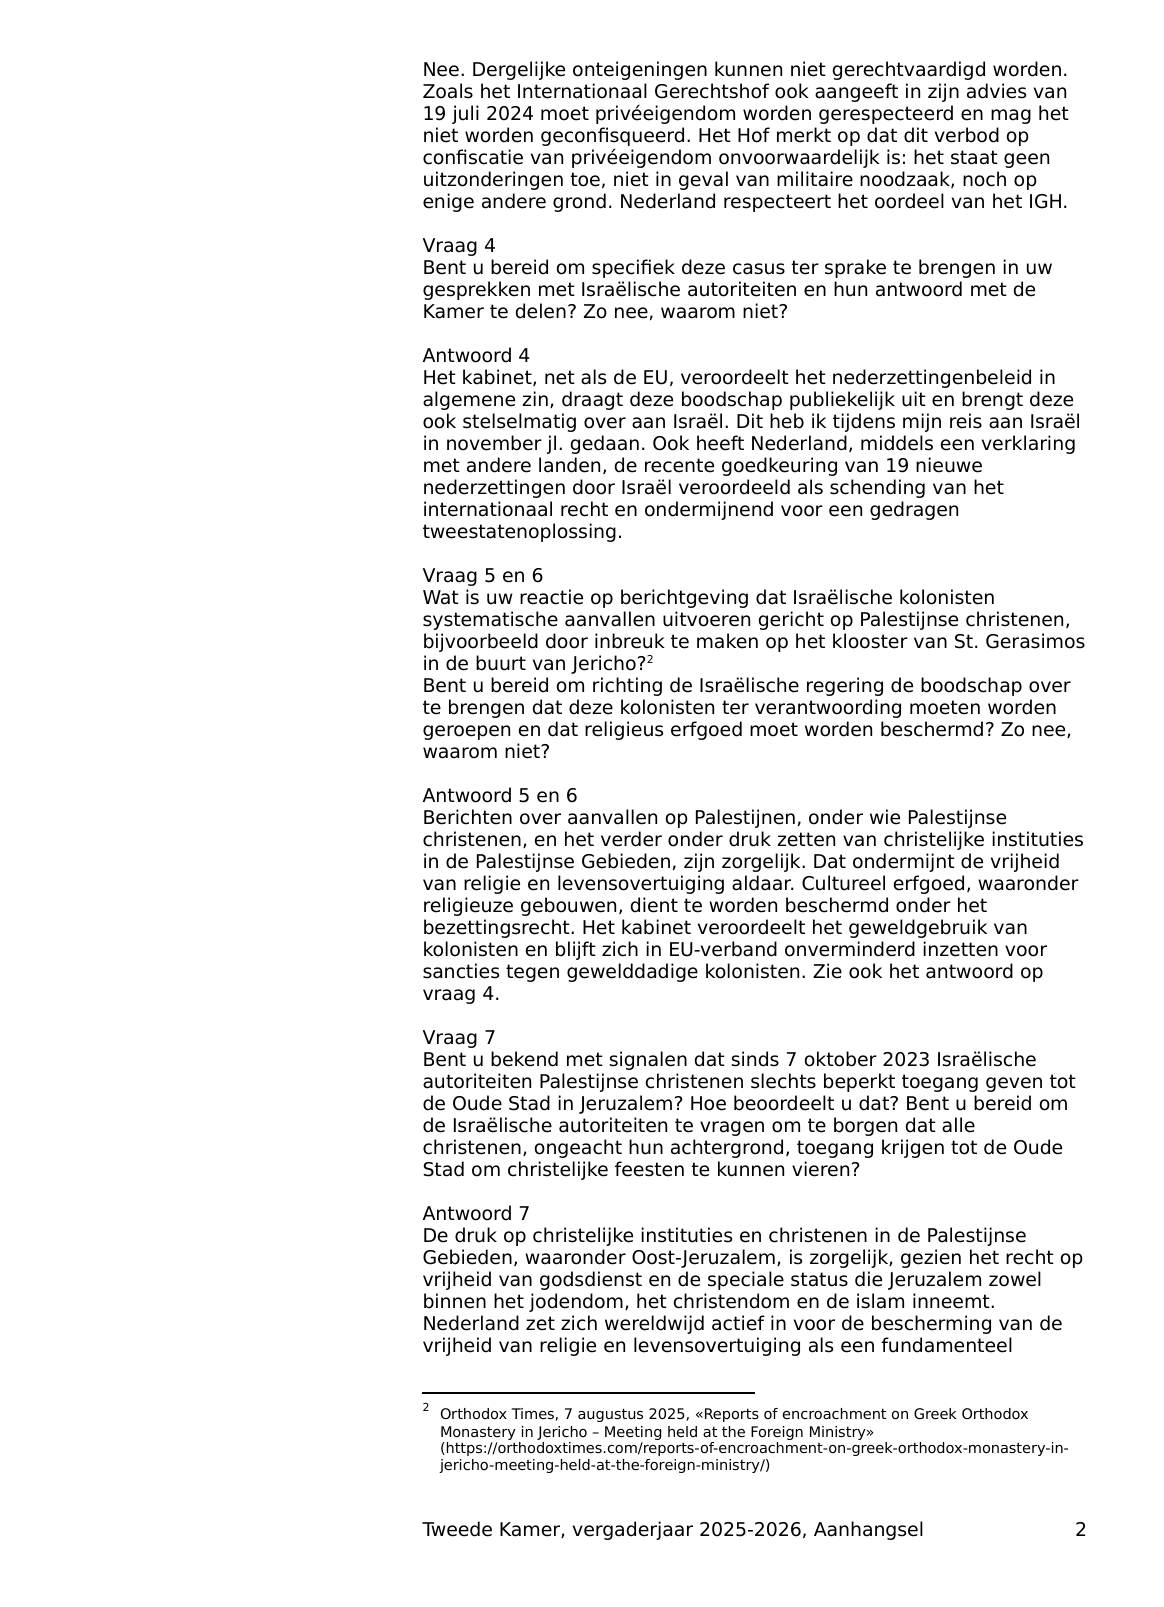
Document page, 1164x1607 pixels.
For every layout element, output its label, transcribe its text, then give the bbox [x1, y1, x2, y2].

text Antwoord 7 [422, 1203, 1087, 1225]
text Bent u bekend met signalen dat sinds 7 oktober 2023 Israëlische autoriteiten Palestijnse christenen slechts beperkt toegang geven tot de Oude Stad in Jeruzalem? Hoe beoordeelt u dat? Bent u bereid om de Israëlische autoriteiten te vragen om te borgen dat alle christenen, ongeacht hun achtergrond, toegang krijgen tot de Oude Stad om christelijke feesten te kunnen vieren? [422, 1049, 1087, 1181]
text Vraag 4 [422, 235, 1087, 257]
text Bent u bereid om richting de Israëlische regering de boodschap over te brengen dat deze kolonisten ter verantwoording moeten worden geroepen en dat religieus erfgoed moet worden beschermd? Zo nee, waarom niet? [422, 675, 1087, 763]
text De druk op christelijke instituties en christenen in de Palestijnse Gebieden, waaronder Oost-Jeruzalem, is zorgelijk, gezien het recht op vrijheid van godsdienst en de speciale status die Jeruzalem zowel binnen het jodendom, het christendom en de islam inneemt. Nederland zet zich wereldwijd actief in voor de bescherming van de vrijheid van religie en levensovertuiging als een fundamenteel [422, 1225, 1087, 1357]
text Vraag 7 [422, 1027, 1087, 1049]
text Orthodox Times, 7 augustus 2025, «Reports of encroachment on Greek Orthodox Monastery in Jericho – Meeting held at the Foreign Ministry» (https://orthodoxtimes.com/reports-of-encroachment-on-greek-orthodox-monastery-in-jericho-meeting-held-at-the-foreign-ministry/) [422, 1402, 1087, 1474]
text Wat is uw reactie op berichtgeving dat Israëlische kolonisten systematische aanvallen uitvoeren gericht op Palestijnse christenen, bijvoorbeeld door inbreuk te maken op het klooster van St. Gerasimos in de buurt van Jericho? [422, 587, 1087, 675]
text Berichten over aanvallen op Palestijnen, onder wie Palestijnse christenen, en het verder onder druk zetten van christelijke instituties in de Palestijnse Gebieden, zijn zorgelijk. Dat ondermijnt de vrijheid van religie en levensovertuiging aldaar. Cultureel erfgoed, waaronder religieuze gebouwen, dient te worden beschermd onder het bezettingsrecht. Het kabinet veroordeelt het geweldgebruik van kolonisten en blijft zich in EU-verband onverminderd inzetten voor sancties tegen gewelddadige kolonisten. Zie ook het antwoord op vraag 4. [422, 807, 1087, 1005]
text Het kabinet, net als de EU, veroordeelt het nederzettingenbeleid in algemene zin, draagt deze boodschap publiekelijk uit en brengt deze ook stelselmatig over aan Israël. Dit heb ik tijdens mijn reis aan Israël in november jl. gedaan. Ook heeft Nederland, middels een verklaring met andere landen, de recente goedkeuring van 19 nieuwe nederzettingen door Israël veroordeeld als schending van het internationaal recht en ondermijnend voor een gedragen tweestatenoplossing. [422, 367, 1087, 543]
text Vraag 5 en 6 [422, 565, 1087, 587]
text Bent u bereid om specifiek deze casus ter sprake te brengen in uw gesprekken met Israëlische autoriteiten en hun antwoord met de Kamer te delen? Zo nee, waarom niet? [422, 257, 1087, 323]
text Nee. Dergelijke onteigeningen kunnen niet gerechtvaardigd worden. Zoals het Internationaal Gerechtshof ook aangeeft in zijn advies van 19 juli 2024 moet privéeigendom worden gerespecteerd en mag het niet worden geconfisqueerd. Het Hof merkt op dat dit verbod op confiscatie van privéeigendom onvoorwaardelijk is: het staat geen uitzonderingen toe, niet in geval van militaire noodzaak, noch op enige andere grond. Nederland respecteert het oordeel van het IGH. [422, 59, 1087, 213]
text Antwoord 4 [422, 345, 1087, 367]
text Antwoord 5 en 6 [422, 785, 1087, 807]
